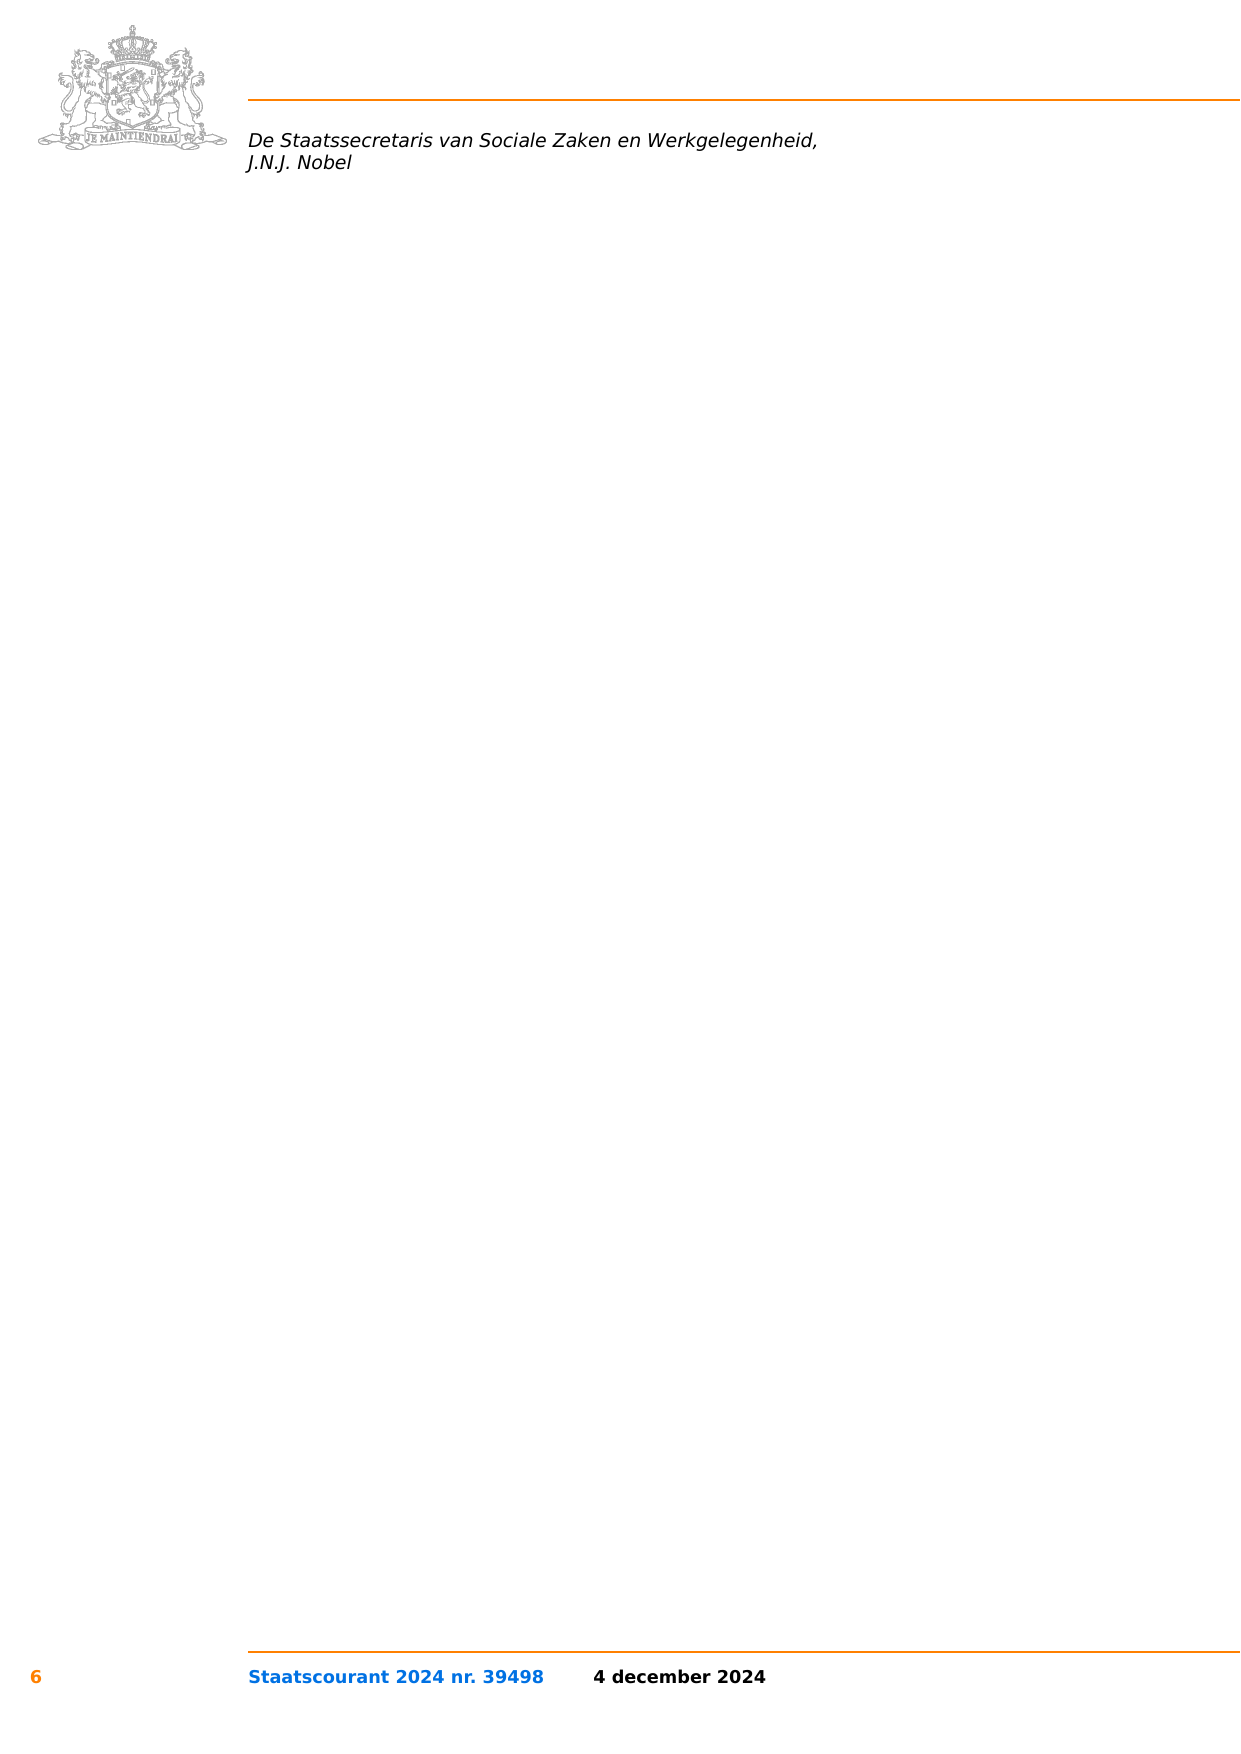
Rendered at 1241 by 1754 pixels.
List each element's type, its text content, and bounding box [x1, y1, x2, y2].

picture [38, 25, 227, 150]
text De Staatssecretaris van Sociale Zaken en Werkgelegenheid, J.N.J. Nobel [248, 130, 1163, 174]
